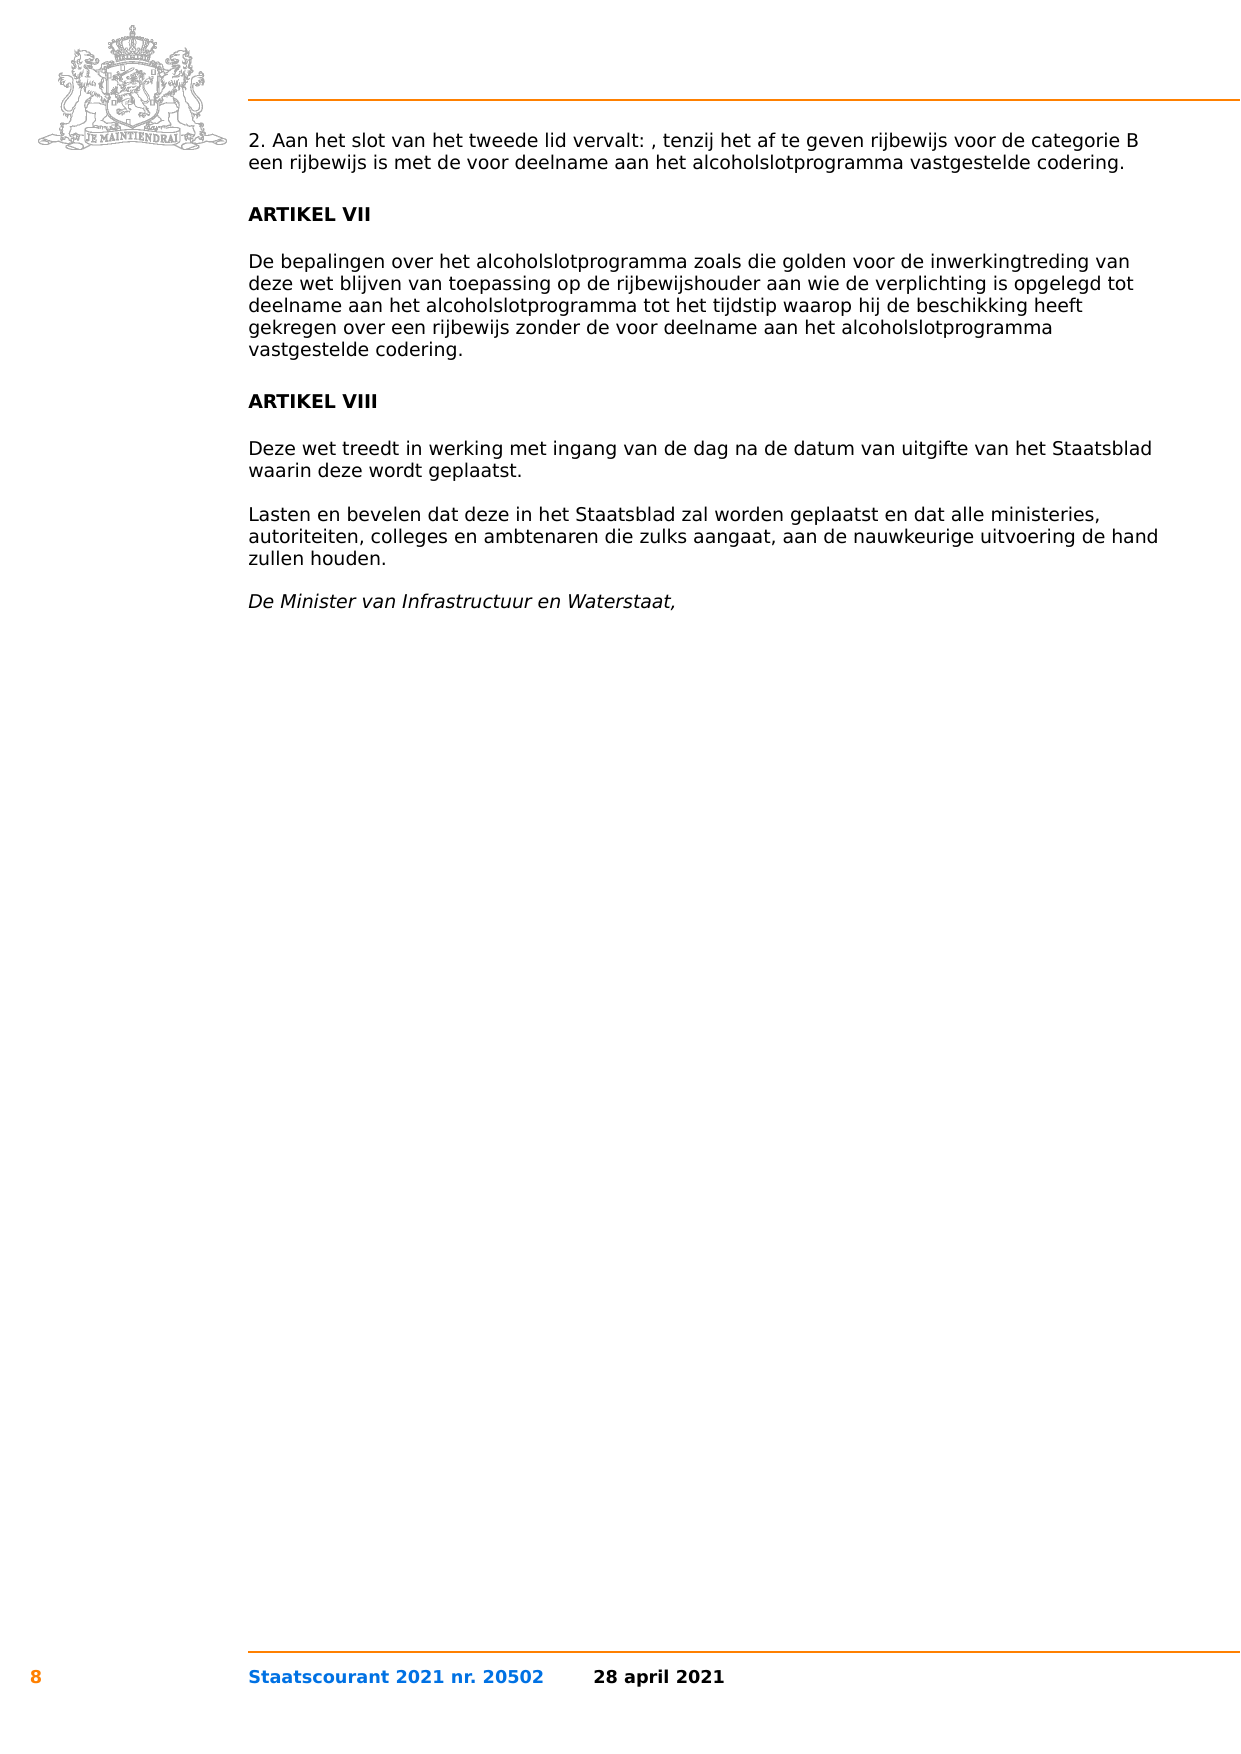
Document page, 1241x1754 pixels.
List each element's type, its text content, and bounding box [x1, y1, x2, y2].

subtitle ARTIKEL VII [248, 204, 1163, 226]
text Deze wet treedt in werking met ingang van de dag na de datum van uitgifte van het Staatsblad waarin deze wordt geplaatst. [248, 438, 1163, 482]
picture [38, 25, 227, 150]
text Lasten en bevelen dat deze in het Staatsblad zal worden geplaatst en dat alle ministeries, autoriteiten, colleges en ambtenaren die zulks aangaat, aan de nauwkeurige uitvoering de hand zullen houden. [248, 503, 1163, 569]
text 2. Aan het slot van het tweede lid vervalt: , tenzij het af te geven rijbewijs voor de categorie B een rijbewijs is met de voor deelname aan het alcoholslotprogramma vastgestelde codering. [248, 130, 1163, 174]
text De Minister van Infrastructuur en Waterstaat, [248, 591, 1163, 613]
subtitle ARTIKEL VIII [248, 391, 1163, 413]
text De bepalingen over het alcoholslotprogramma zoals die golden voor de inwerkingtreding van deze wet blijven van toepassing op de rijbewijshouder aan wie de verplichting is opgelegd tot deelname aan het alcoholslotprogramma tot het tijdstip waarop hij de beschikking heeft gekregen over een rijbewijs zonder de voor deelname aan het alcoholslotprogramma vastgestelde codering. [248, 251, 1163, 361]
